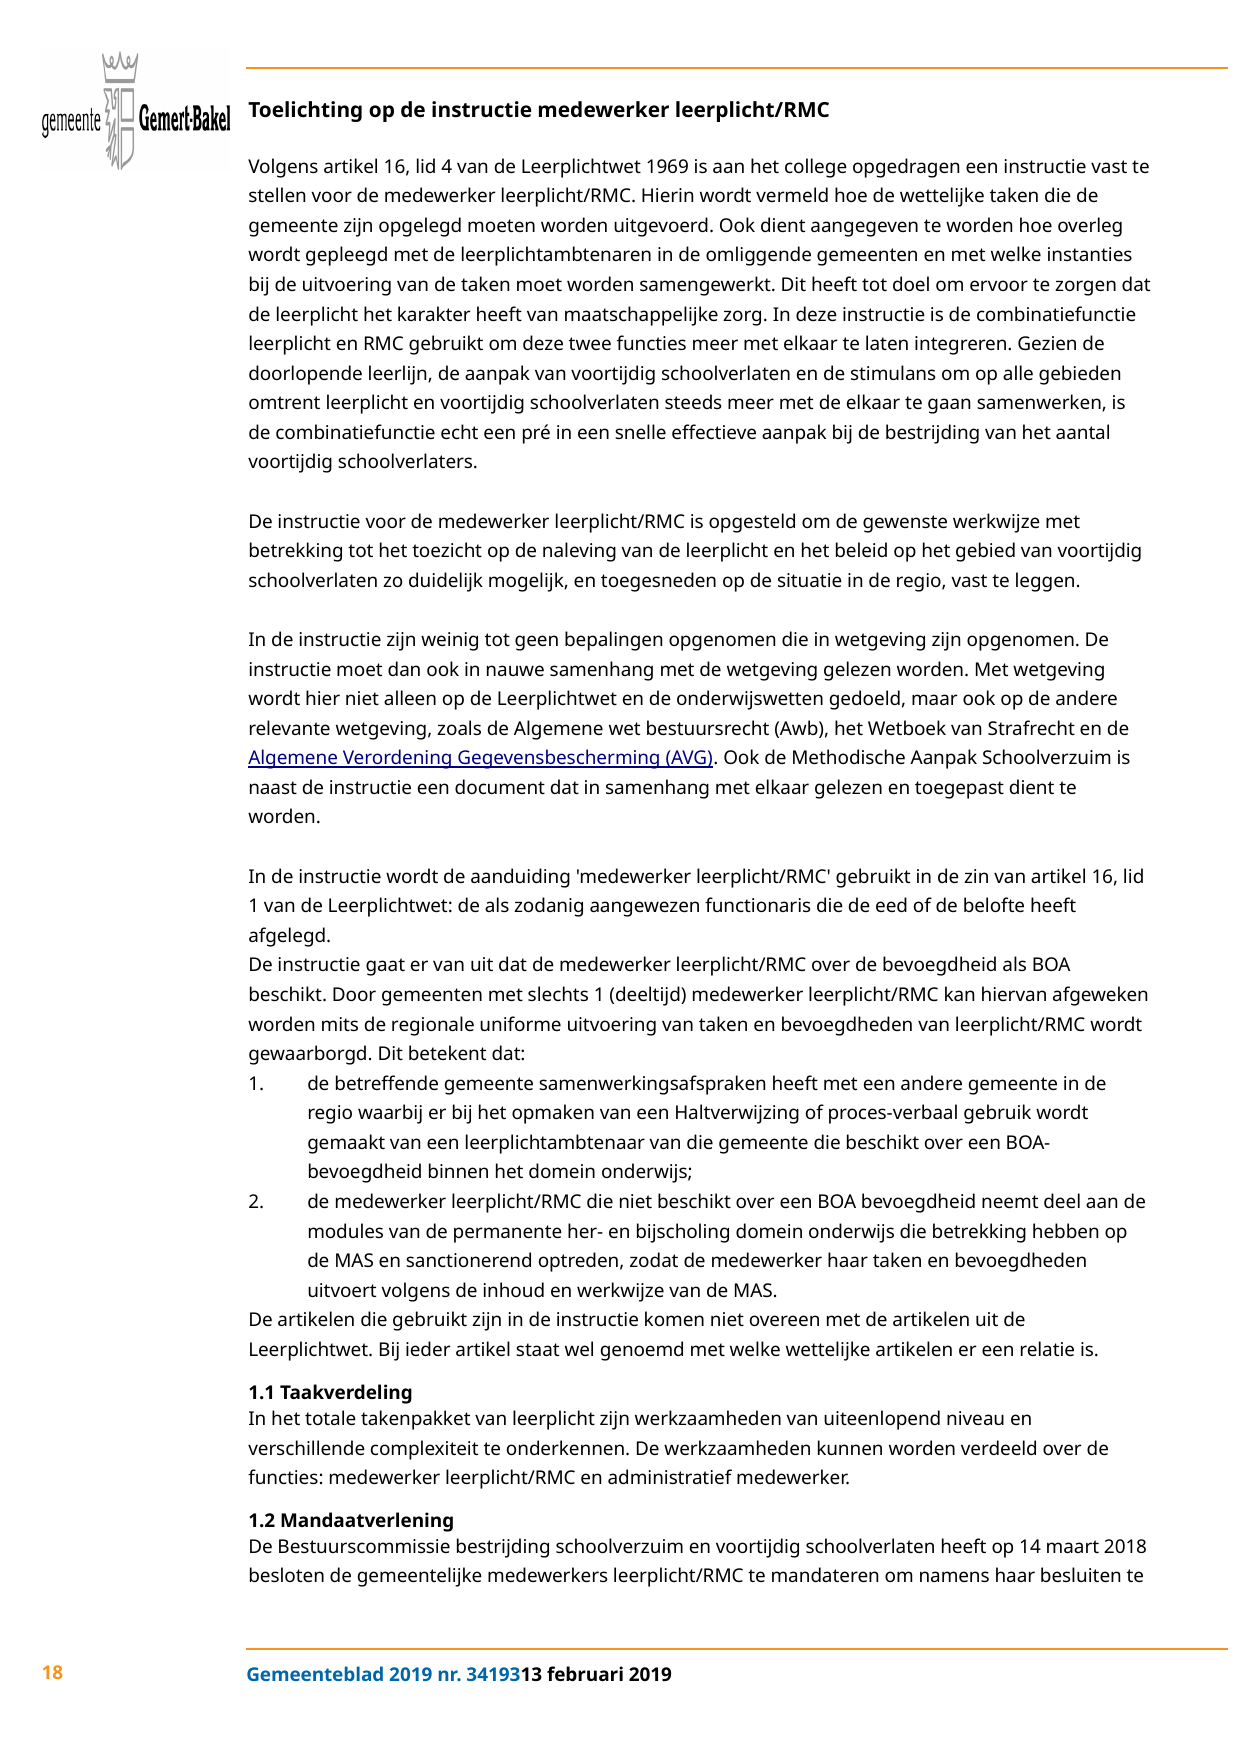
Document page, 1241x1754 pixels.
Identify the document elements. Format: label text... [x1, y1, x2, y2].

text 1.1 Taakverdeling [248, 1379, 1152, 1405]
text De Bestuurscommissie bestrijding schoolverzuim en voortijdig schoolverlaten heeft op 14 maart 2018 besloten de gemeentelijke medewerkers leerplicht/RMC te mandateren om namens haar besluiten te [248, 1533, 1152, 1588]
list de betreffende gemeente samenwerkingsafspraken heeft met een andere gemeente in de regio waarbij er bij het opmaken van een Haltverwijzing of proces-verbaal gebruik wordt gemaakt van een leerplichtambtenaar van die gemeente die beschikt over een BOA-bevoegdheid binnen het domein onderwijs; [248, 1070, 1152, 1184]
text Toelichting op de instructie medewerker leerplicht/RMC [248, 95, 1152, 123]
text In de instructie zijn weinig tot geen bepalingen opgenomen die in wetgeving zijn opgenomen. De instructie moet dan ook in nauwe samenhang met de wetgeving gelezen worden. Met wetgeving wordt hier niet alleen op de Leerplichtwet en de onderwijswetten gedoeld, maar ook op de andere relevante wetgeving, zoals de Algemene wet bestuursrecht (Awb), het Wetboek van Strafrecht en de Algemene Verordening Gegevensbescherming (AVG). Ook de Methodische Aanpak Schoolverzuim is naast de instructie een document dat in samenhang met elkaar gelezen en toegepast dient te worden. [248, 626, 1152, 829]
text De artikelen die gebruikt zijn in de instructie komen niet overeen met de artikelen uit de Leerplichtwet. Bij ieder artikel staat wel genoemd met welke wettelijke artikelen er een relatie is. [248, 1307, 1152, 1362]
text In de instructie wordt de aanduiding 'medewerker leerplicht/RMC' gebruikt in de zin van artikel 16, lid 1 van de Leerplichtwet: de als zodanig aangewezen functionaris die de eed of de belofte heeft afgelegd. [248, 863, 1152, 948]
text In het totale takenpakket van leerplicht zijn werkzaamheden van uiteenlopend niveau en verschillende complexiteit te onderkennen. De werkzaamheden kunnen worden verdeeld over de functies: medewerker leerplicht/RMC en administratief medewerker. [248, 1405, 1152, 1490]
list de medewerker leerplicht/RMC die niet beschikt over een BOA bevoegdheid neemt deel aan de modules van de permanente her- en bijscholing domein onderwijs die betrekking hebben op de MAS en sanctionerend optreden, zodat de medewerker haar taken en bevoegdheden uitvoert volgens de inhoud en werkwijze van de MAS. [248, 1188, 1152, 1303]
picture [41, 47, 231, 172]
text De instructie voor de medewerker leerplicht/RMC is opgesteld om de gewenste werkwijze met betrekking tot het toezicht op de naleving van de leerplicht en het beleid op het gebied van voortijdig schoolverlaten zo duidelijk mogelijk, en toegesneden op de situatie in de regio, vast te leggen. [248, 508, 1152, 593]
text 1.2 Mandaatverlening [248, 1507, 1152, 1533]
text De instructie gaat er van uit dat de medewerker leerplicht/RMC over de bevoegdheid als BOA beschikt. Door gemeenten met slechts 1 (deeltijd) medewerker leerplicht/RMC kan hiervan afgeweken worden mits de regionale uniforme uitvoering van taken en bevoegdheden van leerplicht/RMC wordt gewaarborgd. Dit betekent dat: [248, 952, 1152, 1066]
text Volgens artikel 16, lid 4 van de Leerplichtwet 1969 is aan het college opgedragen een instructie vast te stellen voor de medewerker leerplicht/RMC. Hierin wordt vermeld hoe de wettelijke taken die de gemeente zijn opgelegd moeten worden uitgevoerd. Ook dient aangegeven te worden hoe overleg wordt gepleegd met de leerplichtambtenaren in de omliggende gemeenten en met welke instanties bij de uitvoering van de taken moet worden samengewerkt. Dit heeft tot doel om ervoor te zorgen dat de leerplicht het karakter heeft van maatschappelijke zorg. In deze instructie is de combinatiefunctie leerplicht en RMC gebruikt om deze twee functies meer met elkaar te laten integreren. Gezien de doorlopende leerlijn, de aanpak van voortijdig schoolverlaten en de stimulans om op alle gebieden omtrent leerplicht en voortijdig schoolverlaten steeds meer met de elkaar te gaan samenwerken, is de combinatiefunctie echt een pré in een snelle effectieve aanpak bij de bestrijding van het aantal voortijdig schoolverlaters. [248, 153, 1152, 474]
